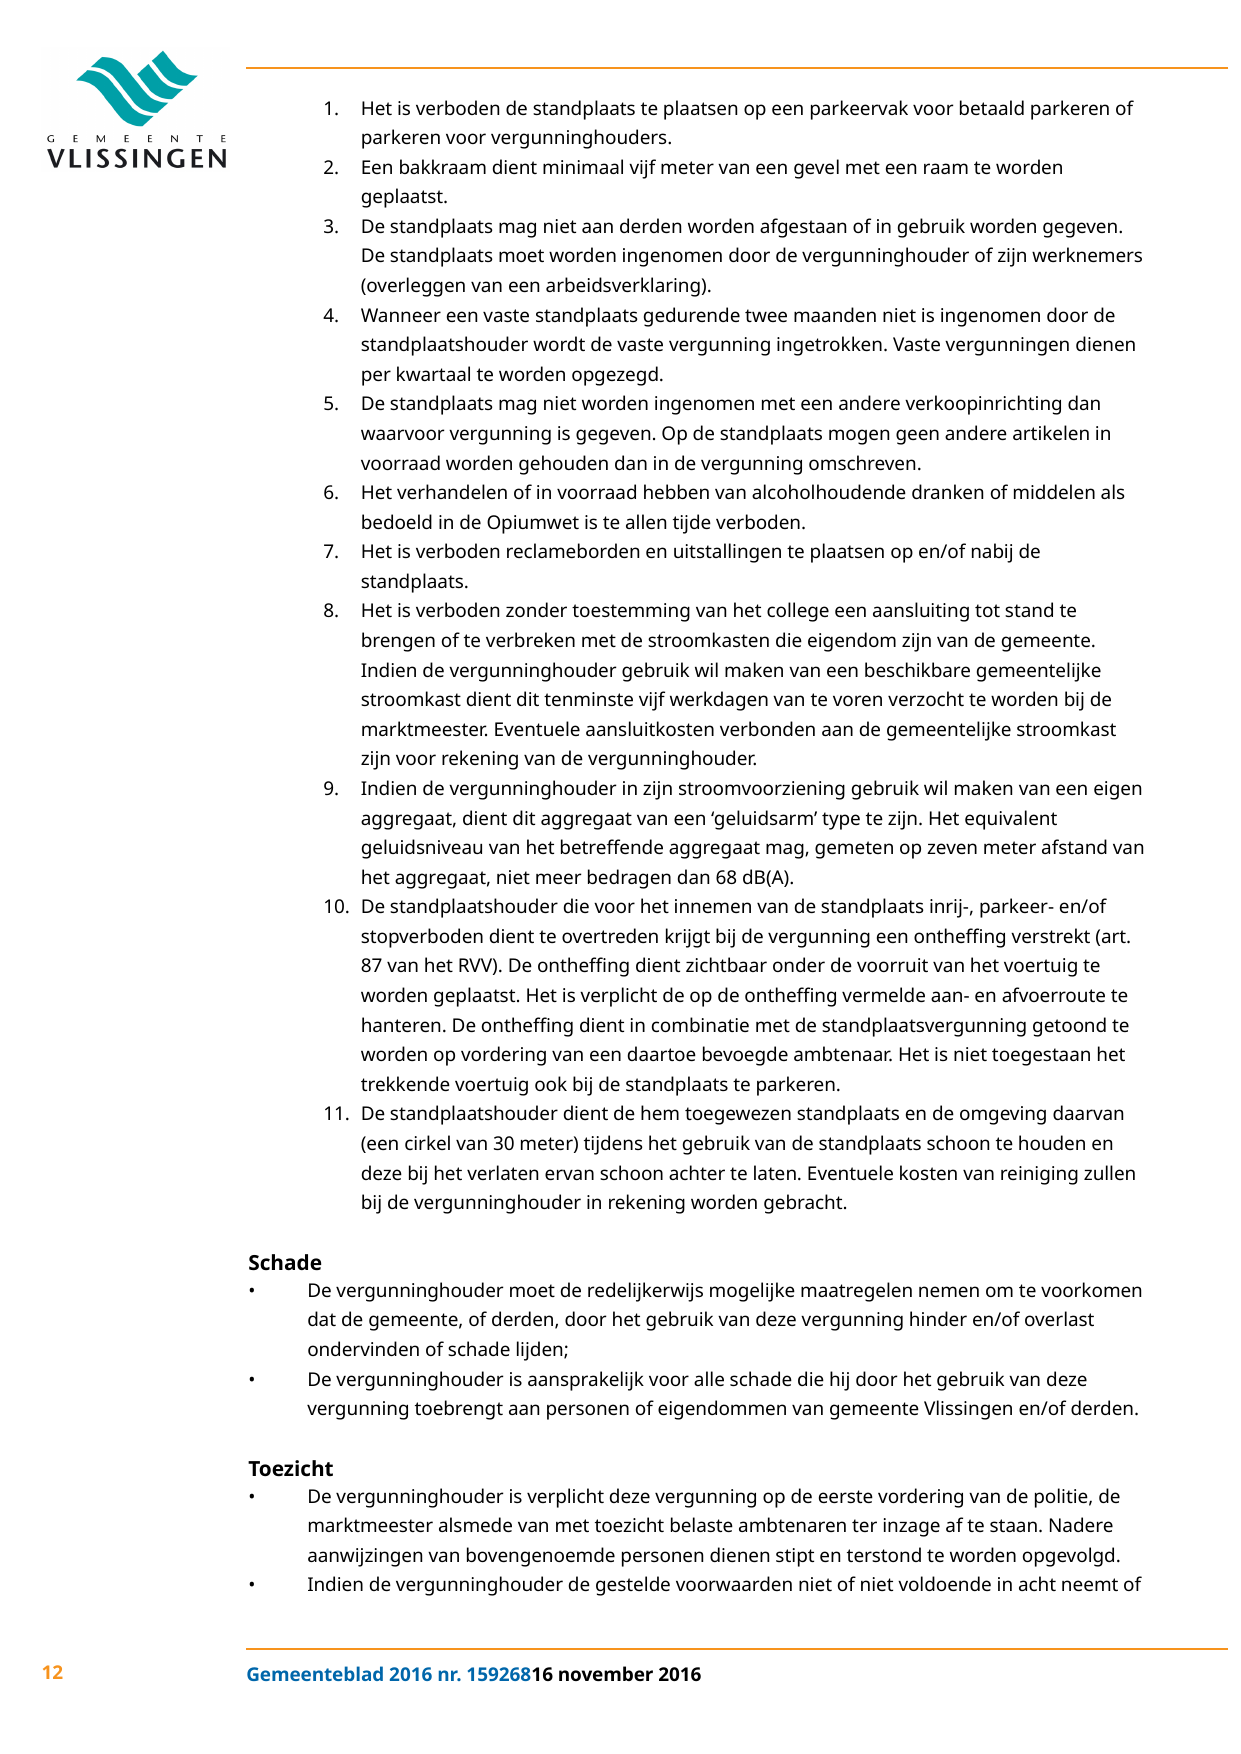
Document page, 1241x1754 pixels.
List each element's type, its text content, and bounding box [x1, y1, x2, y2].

list De vergunninghouder is aansprakelijk voor alle schade die hij door het gebruik van deze vergunning toebrengt aan personen of eigendommen van gemeente Vlissingen en/of derden. [248, 1366, 1152, 1421]
list De standplaatshouder die voor het innemen van de standplaats inrij-, parkeer- en/of stopverboden dient te overtreden krijgt bij de vergunning een ontheffing verstrekt (art. 87 van het RVV). De ontheffing dient zichtbaar onder de voorruit van het voertuig te worden geplaatst. Het is verplicht de op de ontheffing vermelde aan- en afvoerroute te hanteren. De ontheffing dient in combinatie met de standplaatsvergunning getoond te worden op vordering van een daartoe bevoegde ambtenaar. Het is niet toegestaan het trekkende voertuig ook bij de standplaats te parkeren. [323, 893, 1152, 1097]
list Een bakkraam dient minimaal vijf meter van een gevel met een raam te worden geplaatst. [323, 154, 1152, 209]
list De standplaats mag niet worden ingenomen met een andere verkoopinrichting dan waarvoor vergunning is gegeven. Op de standplaats mogen geen andere artikelen in voorraad worden gehouden dan in de vergunning omschreven. [323, 391, 1152, 476]
picture [41, 47, 231, 172]
list Het is verboden de standplaats te plaatsen op een parkeervak voor betaald parkeren of parkeren voor vergunninghouders. [323, 95, 1152, 150]
list Het is verboden zonder toestemming van het college een aansluiting tot stand te brengen of te verbreken met de stroomkasten die eigendom zijn van de gemeente. Indien de vergunninghouder gebruik wil maken van een beschikbare gemeentelijke stroomkast dient dit tenminste vijf werkdagen van te voren verzocht te worden bij de marktmeester. Eventuele aansluitkosten verbonden aan de gemeentelijke stroomkast zijn voor rekening van de vergunninghouder. [323, 598, 1152, 771]
list Indien de vergunninghouder in zijn stroomvoorziening gebruik wil maken van een eigen aggregaat, dient dit aggregaat van een ‘geluidsarm’ type te zijn. Het equivalent geluidsniveau van het betreffende aggregaat mag, gemeten op zeven meter afstand van het aggregaat, niet meer bedragen dan 68 dB(A). [323, 775, 1152, 890]
list De vergunninghouder moet de redelijkerwijs mogelijke maatregelen nemen om te voorkomen dat de gemeente, of derden, door het gebruik van deze vergunning hinder en/of overlast ondervinden of schade lijden; [248, 1277, 1152, 1362]
list De vergunninghouder is verplicht deze vergunning op de eerste vordering van de politie, de marktmeester alsmede van met toezicht belaste ambtenaren ter inzage af te staan. Nadere aanwijzingen van bovengenoemde personen dienen stipt en terstond te worden opgevolgd. [248, 1483, 1152, 1568]
list Indien de vergunninghouder de gestelde voorwaarden niet of niet voldoende in acht neemt of [248, 1572, 1152, 1597]
list De standplaatshouder dient de hem toegewezen standplaats en de omgeving daarvan (een cirkel van 30 meter) tijdens het gebruik van de standplaats schoon te houden en deze bij het verlaten ervan schoon achter te laten. Eventuele kosten van reiniging zullen bij de vergunninghouder in rekening worden gebracht. [323, 1101, 1152, 1215]
list Het is verboden reclameborden en uitstallingen te plaatsen op en/of nabij de standplaats. [323, 538, 1152, 594]
list Het verhandelen of in voorraad hebben van alcoholhoudende dranken of middelen als bedoeld in de Opiumwet is te allen tijde verboden. [323, 479, 1152, 535]
list Wanneer een vaste standplaats gedurende twee maanden niet is ingenomen door de standplaatshouder wordt de vaste vergunning ingetrokken. Vaste vergunningen dienen per kwartaal te worden opgezegd. [323, 302, 1152, 387]
text Toezicht [248, 1454, 1152, 1483]
list De standplaats mag niet aan derden worden afgestaan of in gebruik worden gegeven. De standplaats moet worden ingenomen door de vergunninghouder of zijn werknemers (overleggen van een arbeidsverklaring). [323, 213, 1152, 298]
text Schade [248, 1248, 1152, 1277]
